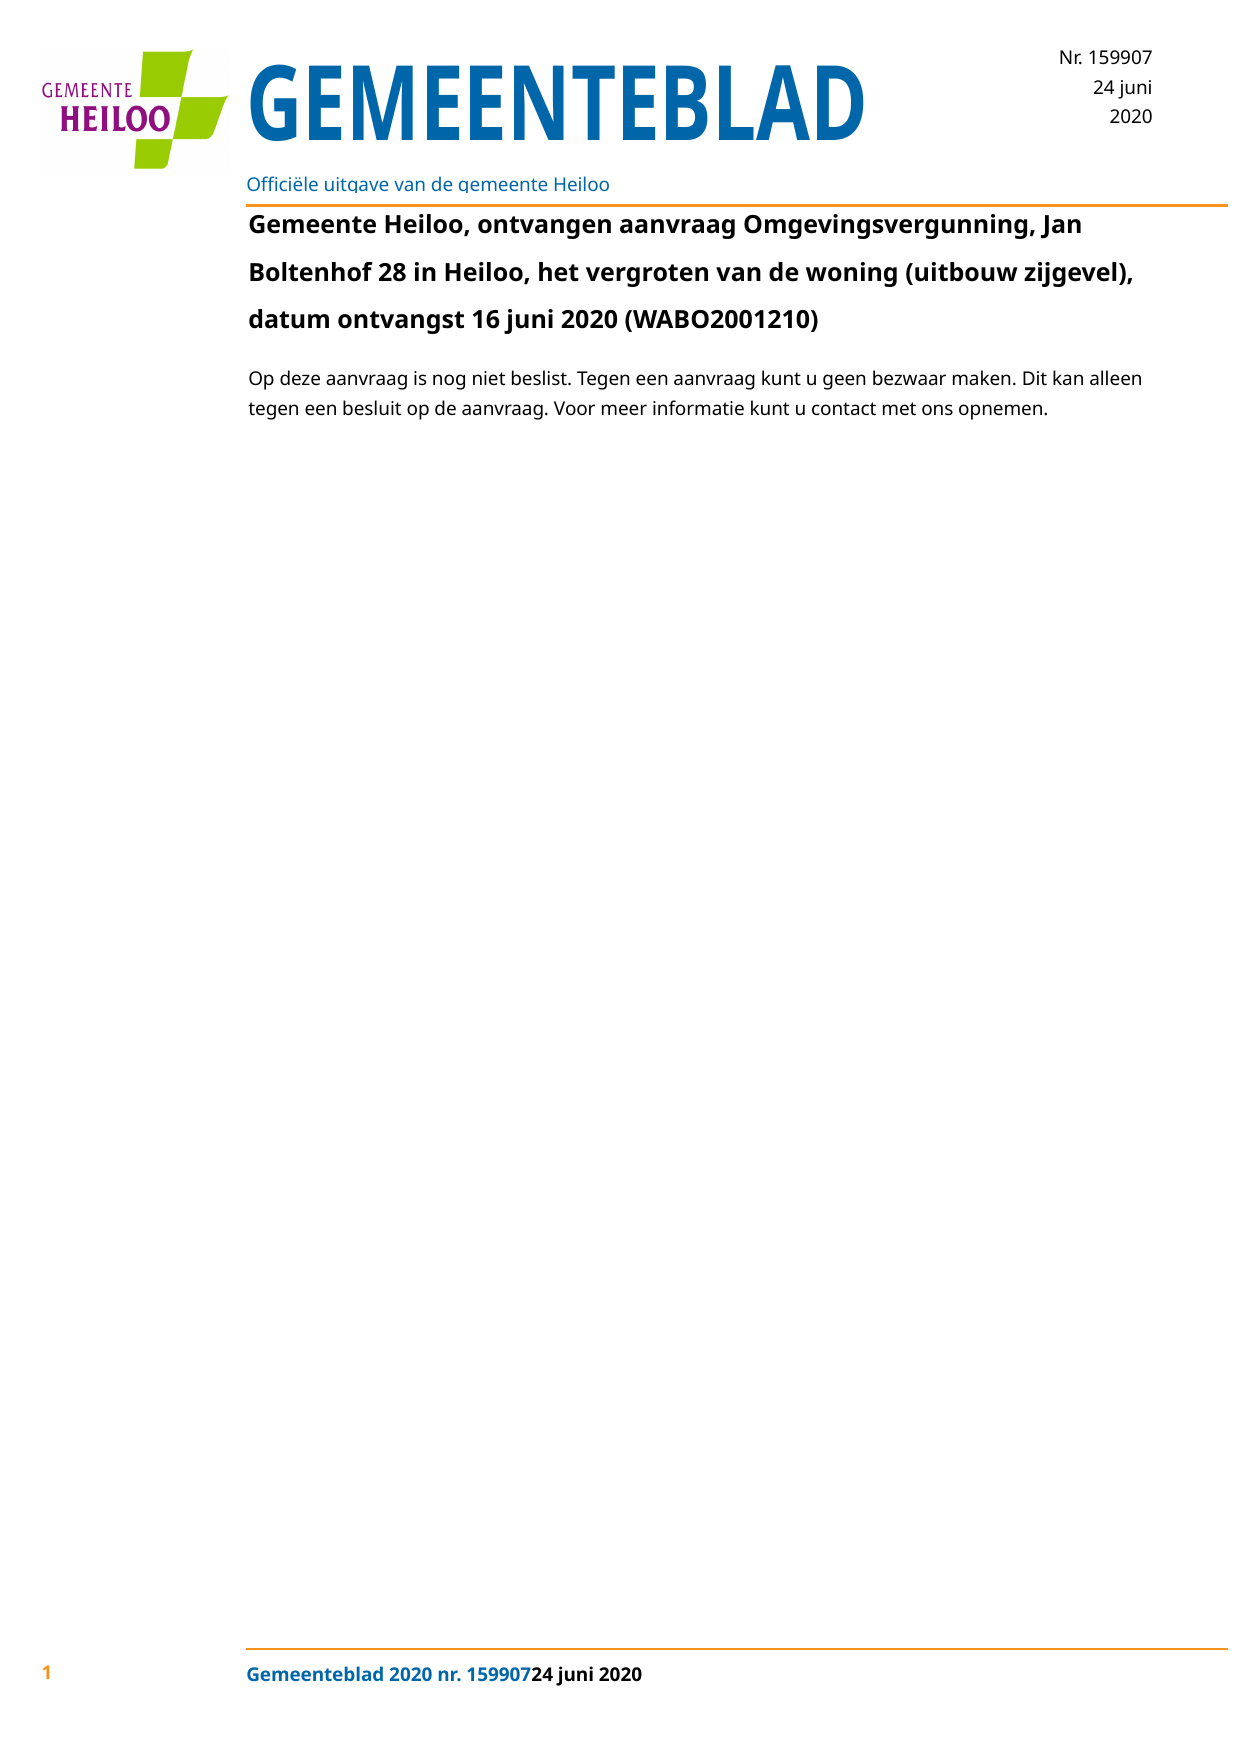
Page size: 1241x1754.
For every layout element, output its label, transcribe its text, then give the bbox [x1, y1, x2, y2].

picture [41, 47, 231, 172]
text Gemeente Heiloo, ontvangen aanvraag Omgevingsvergunning, Jan Boltenhof 28 in Heiloo, het vergroten van de woning (uitbouw zijgevel), datum ontvangst 16 juni 2020 (WABO2001210) [248, 207, 1152, 336]
text Op deze aanvraag is nog niet beslist. Tegen een aanvraag kunt u geen bezwaar maken. Dit kan alleen tegen een besluit op de aanvraag. Voor meer informatie kunt u contact met ons opnemen. [248, 366, 1152, 421]
